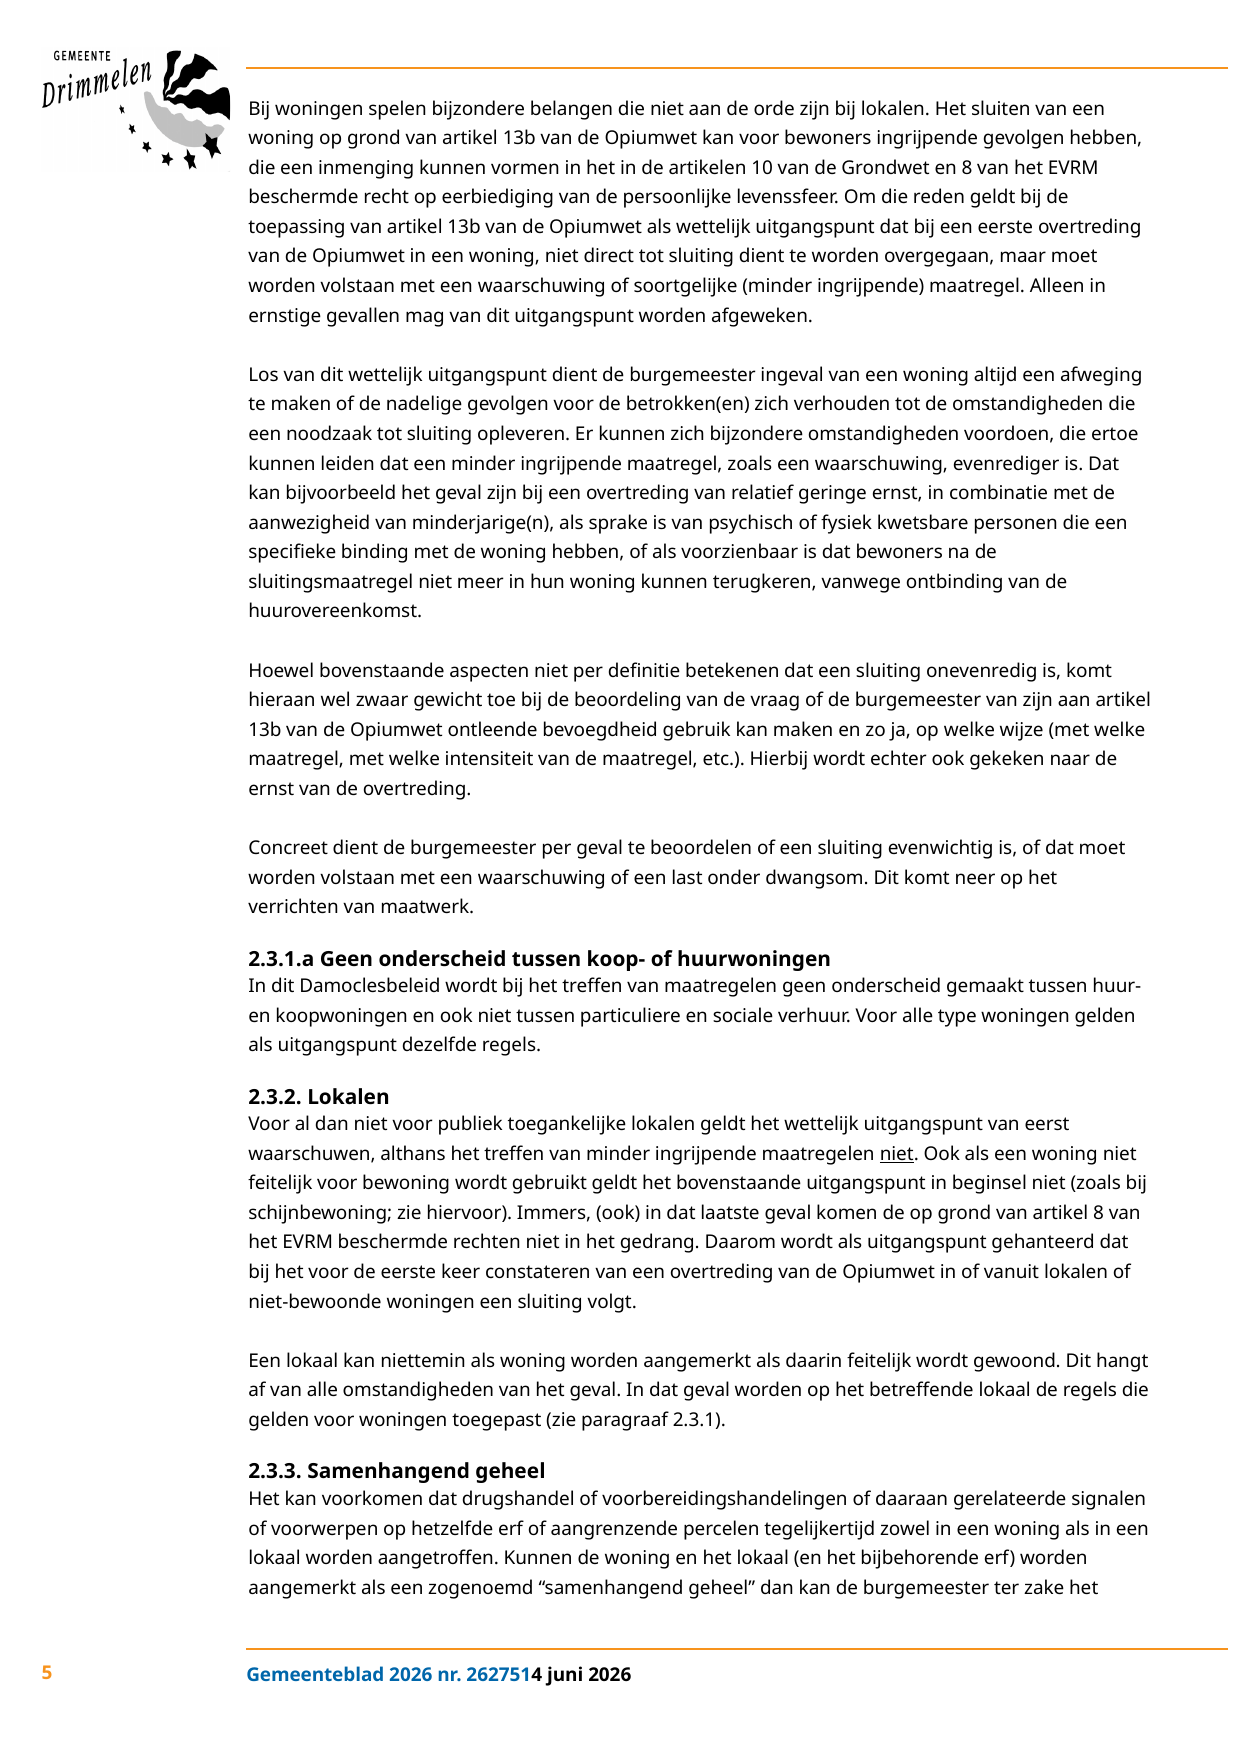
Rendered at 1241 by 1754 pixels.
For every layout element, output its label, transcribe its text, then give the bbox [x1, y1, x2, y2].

text 2.3.2. Lokalen [248, 1082, 1152, 1110]
text Los van dit wettelijk uitgangspunt dient de burgemeester ingeval van een woning altijd een afweging te maken of de nadelige gevolgen voor de betrokken(en) zich verhouden tot de omstandigheden die een noodzaak tot sluiting opleveren. Er kunnen zich bijzondere omstandigheden voordoen, die ertoe kunnen leiden dat een minder ingrijpende maatregel, zoals een waarschuwing, evenrediger is. Dat kan bijvoorbeeld het geval zijn bij een overtreding van relatief geringe ernst, in combinatie met de aanwezigheid van minderjarige(n), als sprake is van psychisch of fysiek kwetsbare personen die een specifieke binding met de woning hebben, of als voorzienbaar is dat bewoners na de sluitingsmaatregel niet meer in hun woning kunnen terugkeren, vanwege ontbinding van de huurovereenkomst. [248, 361, 1152, 623]
text Een lokaal kan niettemin als woning worden aangemerkt als daarin feitelijk wordt gewoond. Dit hangt af van alle omstandigheden van het geval. In dat geval worden op het betreffende lokaal de regels die gelden voor woningen toegepast (zie paragraaf 2.3.1). [248, 1347, 1152, 1432]
text Voor al dan niet voor publiek toegankelijke lokalen geldt het wettelijk uitgangspunt van eerst waarschuwen, althans het treffen van minder ingrijpende maatregelen niet. Ook als een woning niet feitelijk voor bewoning wordt gebruikt geldt het bovenstaande uitgangspunt in beginsel niet (zoals bij schijnbewoning; zie hiervoor). Immers, (ook) in dat laatste geval komen de op grond van artikel 8 van het EVRM beschermde rechten niet in het gedrang. Daarom wordt als uitgangspunt gehanteerd dat bij het voor de eerste keer constateren van een overtreding van de Opiumwet in of vanuit lokalen of niet-bewoonde woningen een sluiting volgt. [248, 1110, 1152, 1314]
text 2.3.1.a Geen onderscheid tussen koop- of huurwoningen [248, 944, 1152, 972]
text Hoewel bovenstaande aspecten niet per definitie betekenen dat een sluiting onevenredig is, komt hieraan wel zwaar gewicht toe bij de beoordeling van de vraag of de burgemeester van zijn aan artikel 13b van de Opiumwet ontleende bevoegdheid gebruik kan maken en zo ja, op welke wijze (met welke maatregel, met welke intensiteit van de maatregel, etc.). Hierbij wordt echter ook gekeken naar de ernst van de overtreding. [248, 657, 1152, 801]
text Het kan voorkomen dat drugshandel of voorbereidingshandelingen of daaraan gerelateerde signalen of voorwerpen op hetzelfde erf of aangrenzende percelen tegelijkertijd zowel in een woning als in een lokaal worden aangetroffen. Kunnen de woning en het lokaal (en het bijbehorende erf) worden aangemerkt als een zogenoemd “samenhangend geheel” dan kan de burgemeester ter zake het [248, 1485, 1152, 1599]
text 2.3.3. Samenhangend geheel [248, 1457, 1152, 1485]
picture [41, 47, 231, 172]
text Concreet dient de burgemeester per geval te beoordelen of een sluiting evenwichtig is, of dat moet worden volstaan met een waarschuwing of een last onder dwangsom. Dit komt neer op het verrichten van maatwerk. [248, 834, 1152, 919]
text Bij woningen spelen bijzondere belangen die niet aan de orde zijn bij lokalen. Het sluiten van een woning op grond van artikel 13b van de Opiumwet kan voor bewoners ingrijpende gevolgen hebben, die een inmenging kunnen vormen in het in de artikelen 10 van de Grondwet en 8 van het EVRM beschermde recht op eerbiediging van de persoonlijke levenssfeer. Om die reden geldt bij de toepassing van artikel 13b van de Opiumwet als wettelijk uitgangspunt dat bij een eerste overtreding van de Opiumwet in een woning, niet direct tot sluiting dient te worden overgegaan, maar moet worden volstaan met een waarschuwing of soortgelijke (minder ingrijpende) maatregel. Alleen in ernstige gevallen mag van dit uitgangspunt worden afgeweken. [248, 95, 1152, 328]
text In dit Damoclesbeleid wordt bij het treffen van maatregelen geen onderscheid gemaakt tussen huur- en koopwoningen en ook niet tussen particuliere en sociale verhuur. Voor alle type woningen gelden als uitgangspunt dezelfde regels. [248, 972, 1152, 1057]
